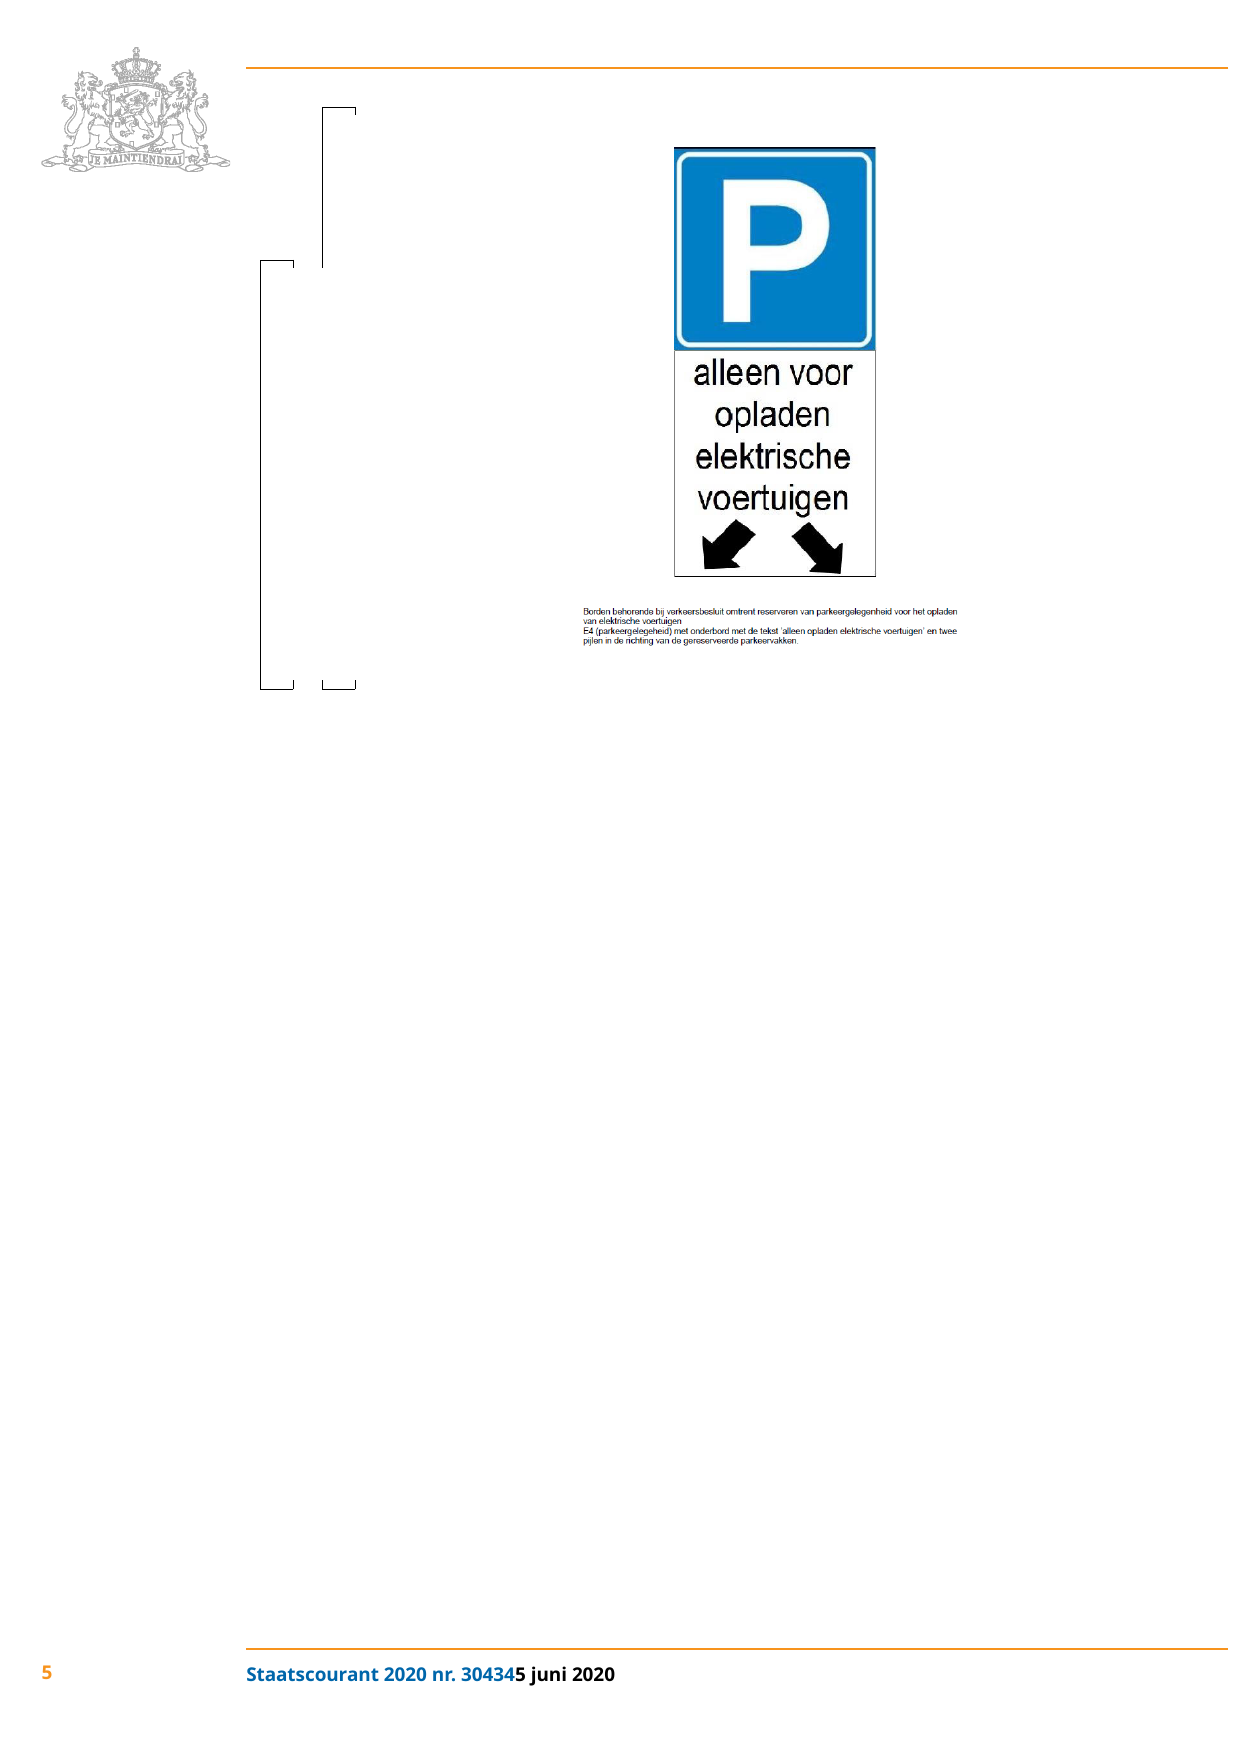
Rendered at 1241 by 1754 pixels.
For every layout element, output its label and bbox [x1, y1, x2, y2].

picture [268, 115, 1235, 680]
picture [41, 47, 231, 172]
